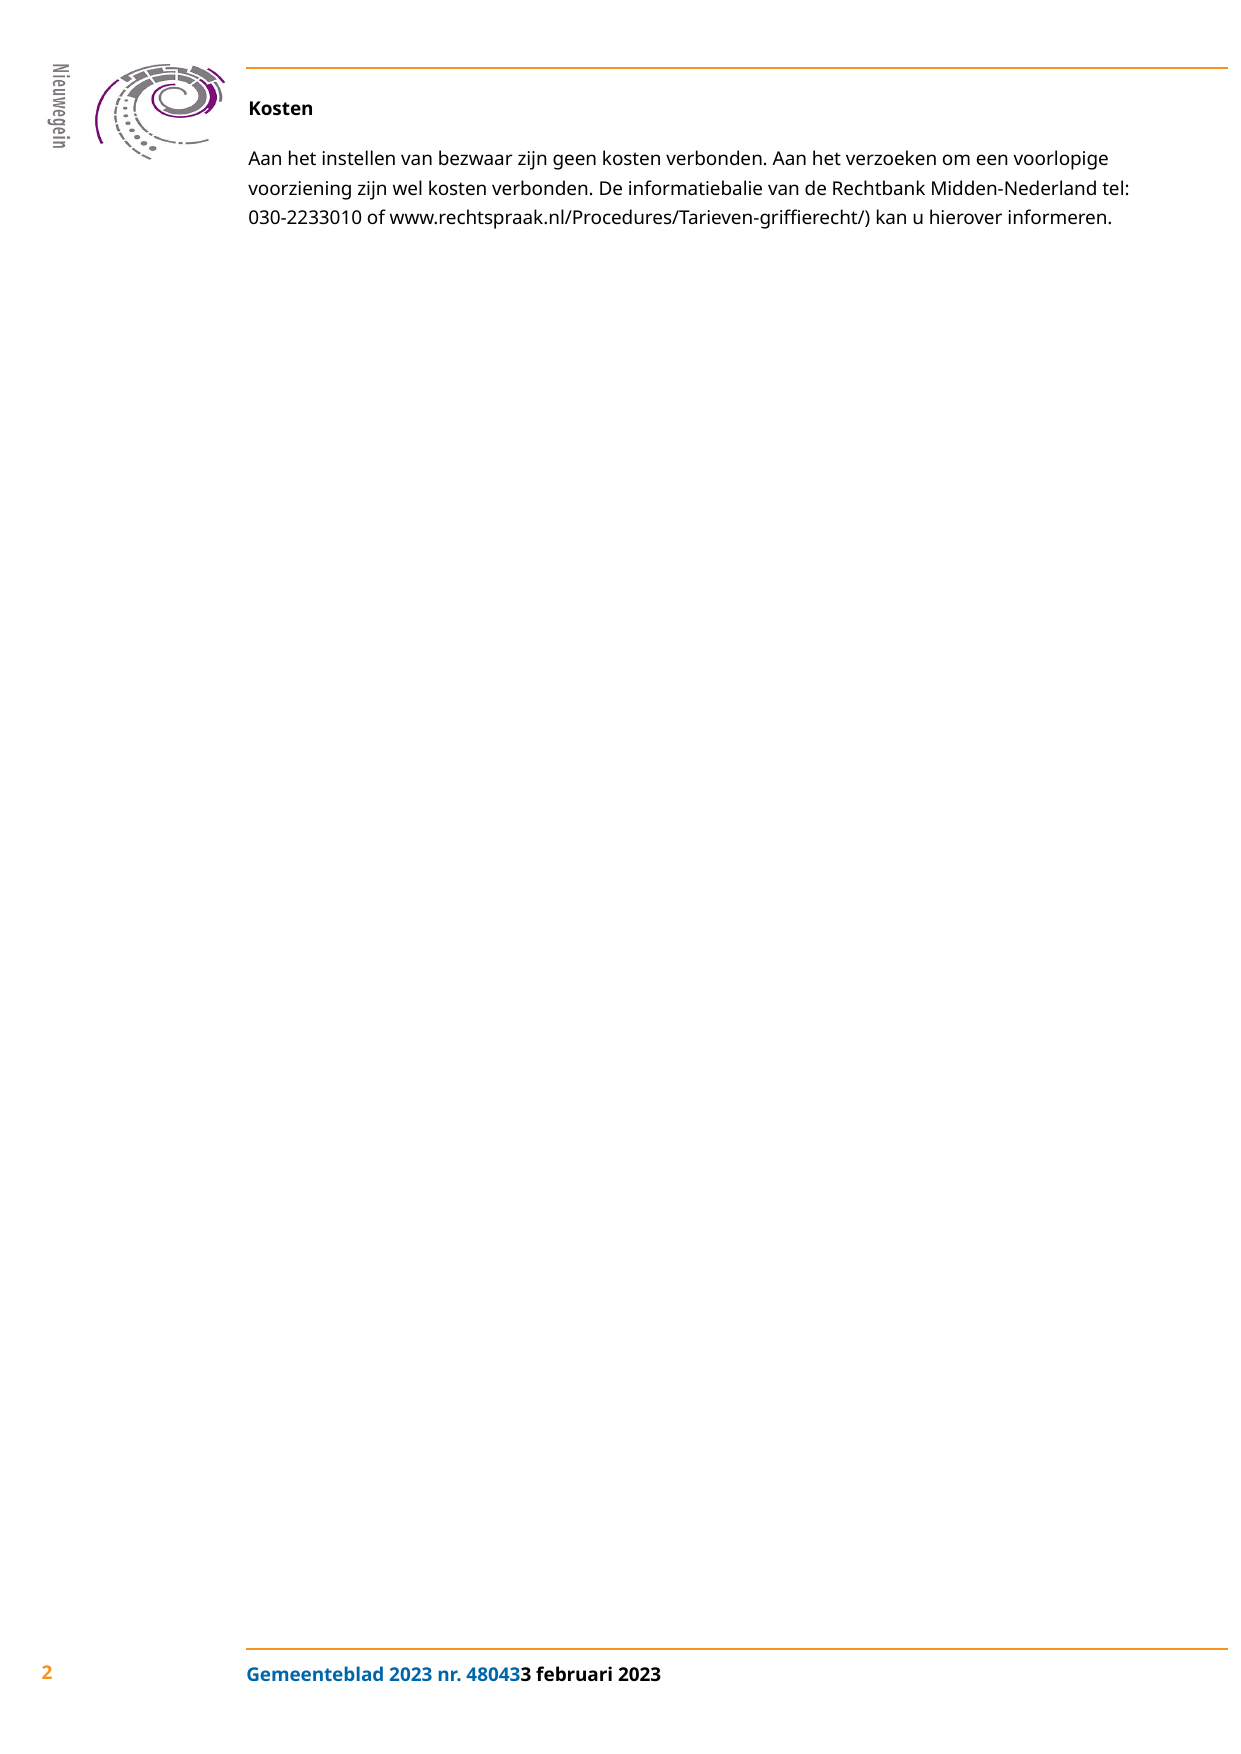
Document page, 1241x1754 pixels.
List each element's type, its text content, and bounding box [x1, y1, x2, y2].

picture [41, 47, 231, 172]
text Kosten [248, 95, 1152, 121]
text Aan het instellen van bezwaar zijn geen kosten verbonden. Aan het verzoeken om een voorlopige voorziening zijn wel kosten verbonden. De informatiebalie van de Rechtbank Midden-Nederland tel: 030-2233010 of www.rechtspraak.nl/Procedures/Tarieven-griffierecht/) kan u hierover informeren. [248, 145, 1152, 230]
